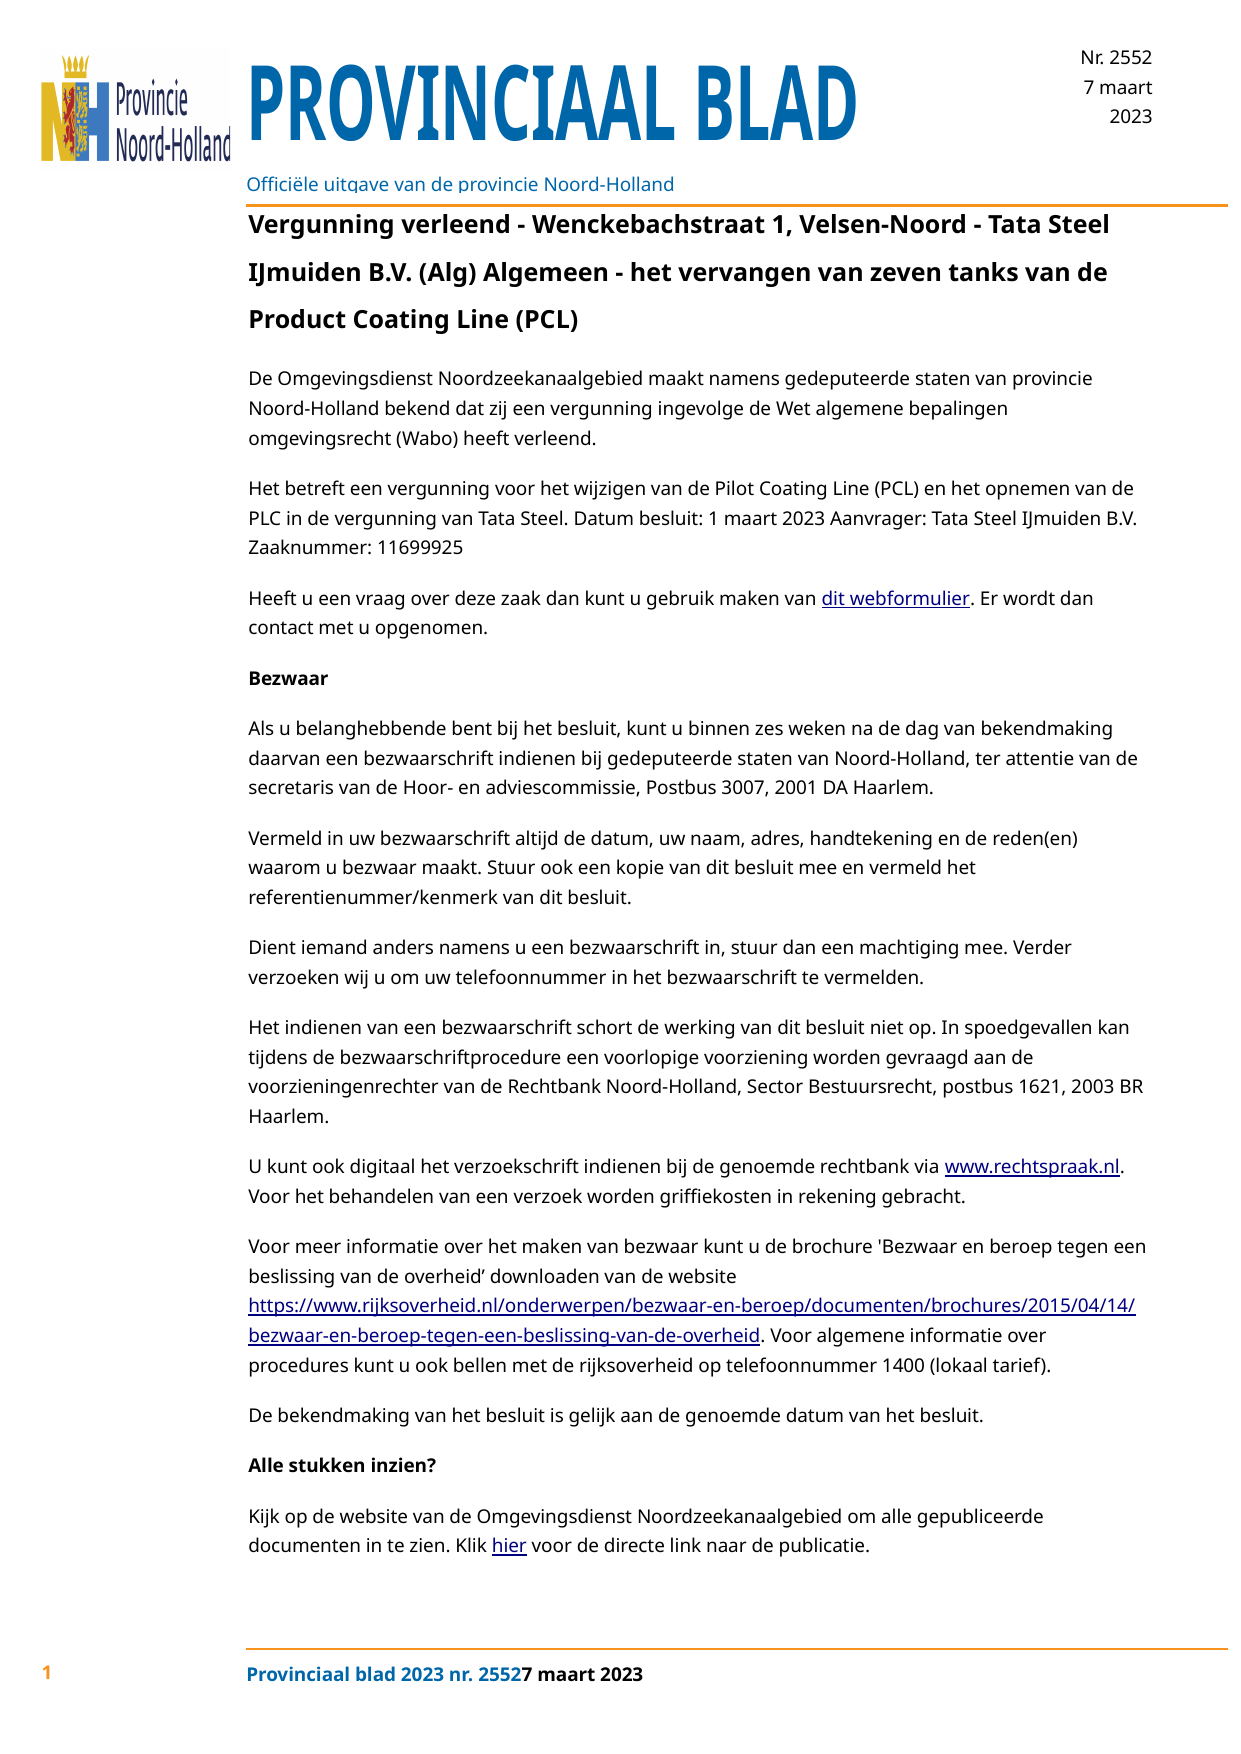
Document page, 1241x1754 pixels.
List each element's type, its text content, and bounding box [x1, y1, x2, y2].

text Bezwaar [248, 665, 1152, 690]
text De bekendmaking van het besluit is gelijk aan de genoemde datum van het besluit. [248, 1402, 1152, 1428]
text Vermeld in uw bezwaarschrift altijd de datum, uw naam, adres, handtekening en de reden(en) waarom u bezwaar maakt. Stuur ook een kopie van dit besluit mee en vermeld het referentienummer/kenmerk van dit besluit. [248, 825, 1152, 909]
text Als u belanghebbende bent bij het besluit, kunt u binnen zes weken na de dag van bekendmaking daarvan een bezwaarschrift indienen bij gedeputeerde staten van Noord-Holland, ter attentie van de secretaris van de Hoor- en adviescommissie, Postbus 3007, 2001 DA Haarlem. [248, 715, 1152, 800]
text De Omgevingsdienst Noordzeekanaalgebied maakt namens gedeputeerde staten van provincie Noord-Holland bekend dat zij een vergunning ingevolge de Wet algemene bepalingen omgevingsrecht (Wabo) heeft verleend. [248, 366, 1152, 450]
text Het indienen van een bezwaarschrift schort de werking van dit besluit niet op. In spoedgevallen kan tijdens de bezwaarschriftprocedure een voorlopige voorziening worden gevraagd aan de voorzieningenrechter van de Rechtbank Noord-Holland, Sector Bestuursrecht, postbus 1621, 2003 BR Haarlem. [248, 1014, 1152, 1129]
text Het betreft een vergunning voor het wijzigen van de Pilot Coating Line (PCL) en het opnemen van de PLC in de vergunning van Tata Steel. Datum besluit: 1 maart 2023 Aanvrager: Tata Steel IJmuiden B.V. Zaaknummer: 11699925 [248, 475, 1152, 560]
text Heeft u een vraag over deze zaak dan kunt u gebruik maken van dit webformulier. Er wordt dan contact met u opgenomen. [248, 585, 1152, 640]
picture [41, 47, 231, 172]
text Dient iemand anders namens u een bezwaarschrift in, stuur dan een machtiging mee. Verder verzoeken wij u om uw telefoonnummer in het bezwaarschrift te vermelden. [248, 934, 1152, 989]
text Vergunning verleend - Wenckebachstraat 1, Velsen-Noord - Tata Steel IJmuiden B.V. (Alg) Algemeen - het vervangen van zeven tanks van de Product Coating Line (PCL) [248, 207, 1152, 336]
text U kunt ook digitaal het verzoekschrift indienen bij de genoemde rechtbank via www.rechtspraak.nl. Voor het behandelen van een verzoek worden griffiekosten in rekening gebracht. [248, 1153, 1152, 1209]
text Kijk op de website van de Omgevingsdienst Noordzeekanaalgebied om alle gepubliceerde documenten in te zien. Klik hier voor de directe link naar de publicatie. [248, 1503, 1152, 1558]
text Alle stukken inzien? [248, 1453, 1152, 1478]
text Voor meer informatie over het maken van bezwaar kunt u de brochure 'Bezwaar en beroep tegen een beslissing van de overheid’ downloaden van de website https://www.rijksoverheid.nl/onderwerpen/bezwaar-en-beroep/documenten/brochures/2015/04/14/bezwaar-en-beroep-tegen-een-beslissing-van-de-overheid. Voor algemene informatie over procedures kunt u ook bellen met de rijksoverheid op telefoonnummer 1400 (lokaal tarief). [248, 1233, 1152, 1377]
